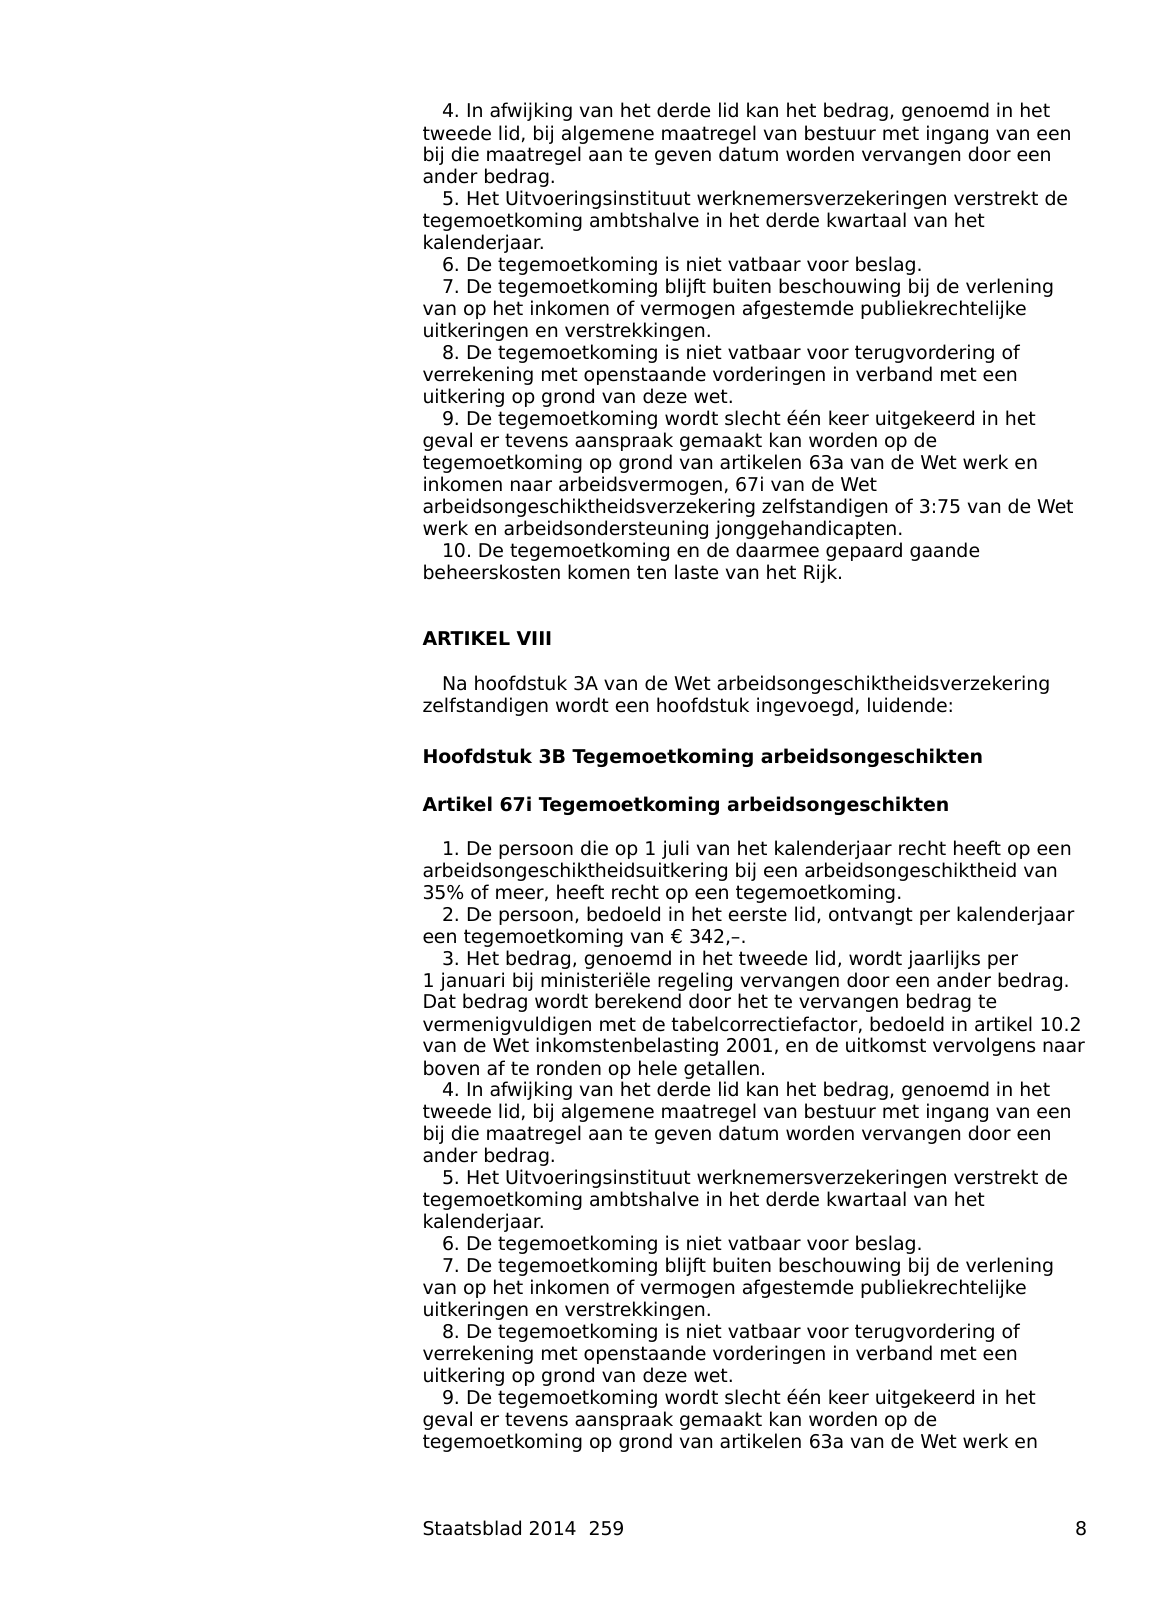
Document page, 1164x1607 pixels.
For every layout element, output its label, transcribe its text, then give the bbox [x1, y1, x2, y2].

text 7. De tegemoetkoming blijft buiten beschouwing bij de verlening van op het inkomen of vermogen afgestemde publiekrechtelijke uitkeringen en verstrekkingen. [422, 1255, 1087, 1321]
text 2. De persoon, bedoeld in het eerste lid, ontvangt per kalenderjaar een tegemoetkoming van € 342,–. [422, 903, 1087, 947]
text 6. De tegemoetkoming is niet vatbaar voor beslag. [422, 254, 1087, 276]
subtitle Artikel 67i Tegemoetkoming arbeidsongeschikten [422, 793, 1087, 815]
text 4. In afwijking van het derde lid kan het bedrag, genoemd in het tweede lid, bij algemene maatregel van bestuur met ingang van een bij die maatregel aan te geven datum worden vervangen door een ander bedrag. [422, 100, 1087, 188]
text 10. De tegemoetkoming en de daarmee gepaard gaande beheerskosten komen ten laste van het Rijk. [422, 540, 1087, 584]
text Na hoofdstuk 3A van de Wet arbeidsongeschiktheidsverzekering zelfstandigen wordt een hoofdstuk ingevoegd, luidende: [422, 672, 1087, 716]
text 9. De tegemoetkoming wordt slecht één keer uitgekeerd in het geval er tevens aanspraak gemaakt kan worden op de tegemoetkoming op grond van artikelen 63a van de Wet werk en [422, 1387, 1087, 1453]
text 6. De tegemoetkoming is niet vatbaar voor beslag. [422, 1233, 1087, 1255]
text 1. De persoon die op 1 juli van het kalenderjaar recht heeft op een arbeidsongeschiktheidsuitkering bij een arbeidsongeschiktheid van 35% of meer, heeft recht op een tegemoetkoming. [422, 838, 1087, 903]
text 5. Het Uitvoeringsinstituut werknemersverzekeringen verstrekt de tegemoetkoming ambtshalve in het derde kwartaal van het kalenderjaar. [422, 188, 1087, 254]
text 8. De tegemoetkoming is niet vatbaar voor terugvordering of verrekening met openstaande vorderingen in verband met een uitkering op grond van deze wet. [422, 1321, 1087, 1387]
text 9. De tegemoetkoming wordt slecht één keer uitgekeerd in het geval er tevens aanspraak gemaakt kan worden op de tegemoetkoming op grond van artikelen 63a van de Wet werk en inkomen naar arbeidsvermogen, 67i van de Wet arbeidsongeschiktheidsverzekering zelfstandigen of 3:75 van de Wet werk en arbeidsondersteuning jonggehandicapten. [422, 408, 1087, 540]
subtitle ARTIKEL VIII [422, 628, 1087, 650]
text 7. De tegemoetkoming blijft buiten beschouwing bij de verlening van op het inkomen of vermogen afgestemde publiekrechtelijke uitkeringen en verstrekkingen. [422, 276, 1087, 342]
text 4. In afwijking van het derde lid kan het bedrag, genoemd in het tweede lid, bij algemene maatregel van bestuur met ingang van een bij die maatregel aan te geven datum worden vervangen door een ander bedrag. [422, 1079, 1087, 1167]
text 8. De tegemoetkoming is niet vatbaar voor terugvordering of verrekening met openstaande vorderingen in verband met een uitkering op grond van deze wet. [422, 342, 1087, 408]
text 3. Het bedrag, genoemd in het tweede lid, wordt jaarlijks per 1 januari bij ministeriële regeling vervangen door een ander bedrag. Dat bedrag wordt berekend door het te vervangen bedrag te vermenigvuldigen met de tabelcorrectiefactor, bedoeld in artikel 10.2 van de Wet inkomstenbelasting 2001, en de uitkomst vervolgens naar boven af te ronden op hele getallen. [422, 947, 1087, 1079]
subtitle Hoofdstuk 3B Tegemoetkoming arbeidsongeschikten [422, 746, 1087, 768]
text 5. Het Uitvoeringsinstituut werknemersverzekeringen verstrekt de tegemoetkoming ambtshalve in het derde kwartaal van het kalenderjaar. [422, 1167, 1087, 1233]
